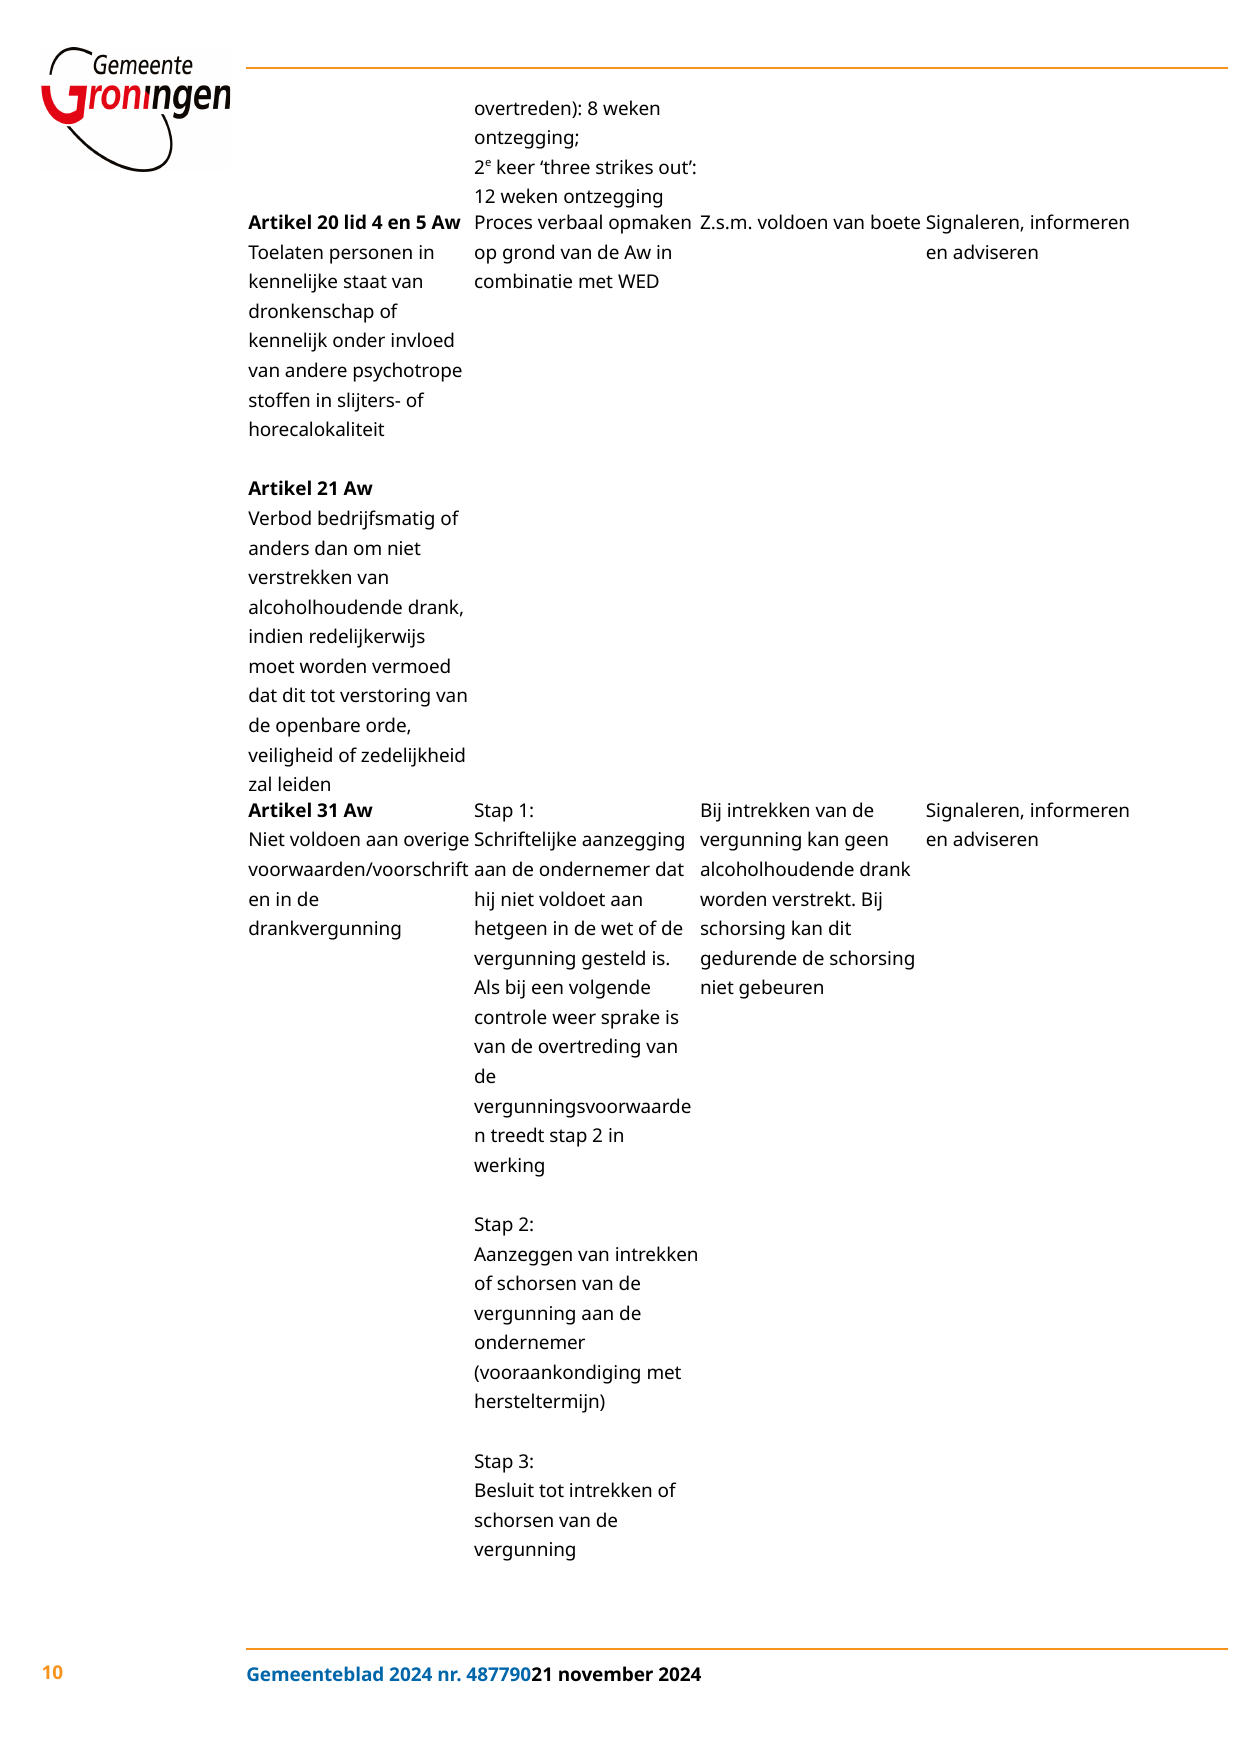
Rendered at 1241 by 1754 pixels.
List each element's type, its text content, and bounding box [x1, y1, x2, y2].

table_cell Artikel 20 lid 4 en 5 Aw Toelaten personen in kennelijke staat van dronkenschap of kennelijk onder invloed van andere psychotrope stoffen in slijters- of horecalokaliteit Artikel 21 Aw Verbod bedrijfsmatig of anders dan om niet verstrekken van alcoholhoudende drank, indien redelijkerwijs moet worden vermoed dat dit tot verstoring van de openbare orde, veiligheid of zedelijkheid zal leiden [248, 209, 474, 797]
table_cell [248, 95, 474, 209]
table_cell [700, 95, 926, 209]
table_cell Stap 1: Schriftelijke aanzegging aan de ondernemer dat hij niet voldoet aan hetgeen in de wet of de vergunning gesteld is. Als bij een volgende controle weer sprake is van de overtreding van de vergunningsvoorwaarden treedt stap 2 in werking Stap 2: Aanzeggen van intrekken of schorsen van de vergunning aan de ondernemer (vooraankondiging met hersteltermijn) Stap 3: Besluit tot intrekken of schorsen van de vergunning [474, 797, 700, 1592]
table_cell Bij intrekken van de vergunning kan geen alcoholhoudende drank worden verstrekt. Bij schorsing kan dit gedurende de schorsing niet gebeuren [700, 797, 926, 1592]
table_cell Signaleren, informeren en adviseren [926, 797, 1152, 1592]
table_cell overtreden): 8 weken ontzegging; 2e keer ‘three strikes out’: 12 weken ontzegging [474, 95, 700, 209]
table_cell [926, 95, 1152, 209]
table_cell Proces verbaal opmaken op grond van de Aw in combinatie met WED [474, 209, 700, 797]
table_cell Artikel 31 Aw Niet voldoen aan overige voorwaarden/voorschriften in de drankvergunning [248, 797, 474, 1592]
table_cell Signaleren, informeren en adviseren [926, 209, 1152, 797]
table_cell Z.s.m. voldoen van boete [700, 209, 926, 797]
picture [41, 47, 231, 172]
